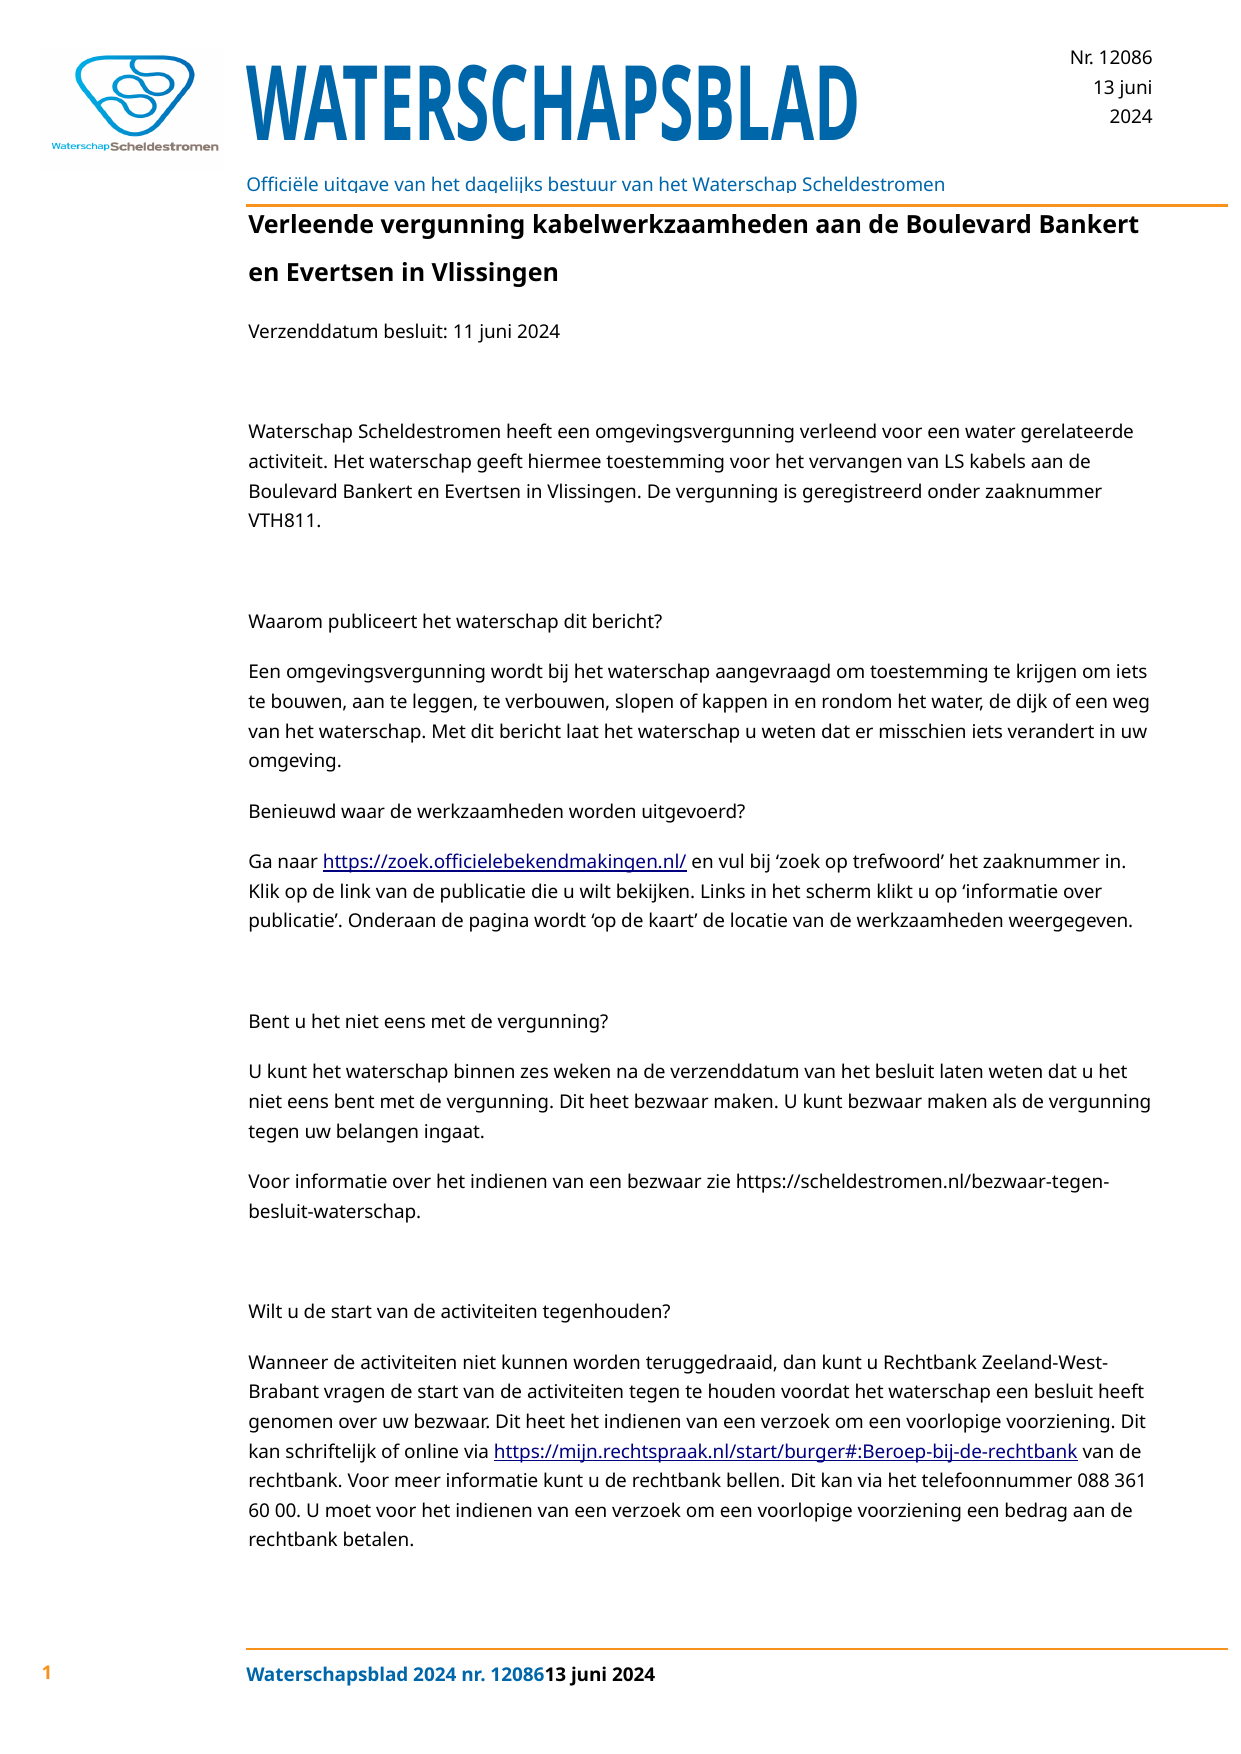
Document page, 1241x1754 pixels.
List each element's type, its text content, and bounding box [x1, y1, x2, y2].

text Bent u het niet eens met de vergunning? [248, 1008, 1152, 1034]
text Voor informatie over het indienen van een bezwaar zie https://scheldestromen.nl/bezwaar-tegen-besluit-waterschap. [248, 1168, 1152, 1224]
text Een omgevingsvergunning wordt bij het waterschap aangevraagd om toestemming te krijgen om iets te bouwen, aan te leggen, te verbouwen, slopen of kappen in en rondom het water, de dijk of een weg van het waterschap. Met dit bericht laat het waterschap u weten dat er misschien iets verandert in uw omgeving. [248, 659, 1152, 773]
text Wilt u de start van de activiteiten tegenhouden? [248, 1299, 1152, 1324]
text Verleende vergunning kabelwerkzaamheden aan de Boulevard Bankert en Evertsen in Vlissingen [248, 207, 1152, 288]
text Benieuwd waar de werkzaamheden worden uitgevoerd? [248, 798, 1152, 824]
text Verzenddatum besluit: 11 juni 2024 [248, 318, 1152, 344]
text Waarom publiceert het waterschap dit bericht? [248, 608, 1152, 634]
text Waterschap Scheldestromen heeft een omgevingsvergunning verleend voor een water gerelateerde activiteit. Het waterschap geeft hiermee toestemming voor het vervangen van LS kabels aan de Boulevard Bankert en Evertsen in Vlissingen. De vergunning is geregistreerd onder zaaknummer VTH811. [248, 419, 1152, 533]
text Wanneer de activiteiten niet kunnen worden teruggedraaid, dan kunt u Rechtbank Zeeland-West-Brabant vragen de start van de activiteiten tegen te houden voordat het waterschap een besluit heeft genomen over uw bezwaar. Dit heet het indienen van een verzoek om een voorlopige voorziening. Dit kan schriftelijk of online via https://mijn.rechtspraak.nl/start/burger#:Beroep-bij-de-rechtbank van de rechtbank. Voor meer informatie kunt u de rechtbank bellen. Dit kan via het telefoonnummer 088 361 60 00. U moet voor het indienen van een verzoek om een voorlopige voorziening een bedrag aan de rechtbank betalen. [248, 1349, 1152, 1552]
text U kunt het waterschap binnen zes weken na de verzenddatum van het besluit laten weten dat u het niet eens bent met de vergunning. Dit heet bezwaar maken. U kunt bezwaar maken als de vergunning tegen uw belangen ingaat. [248, 1059, 1152, 1144]
text Ga naar https://zoek.officielebekendmakingen.nl/ en vul bij ‘zoek op trefwoord’ het zaaknummer in. Klik op de link van de publicatie die u wilt bekijken. Links in het scherm klikt u op ‘informatie over publicatie’. Onderaan de pagina wordt ‘op de kaart’ de locatie van de werkzaamheden weergegeven. [248, 848, 1152, 933]
picture [41, 47, 231, 172]
